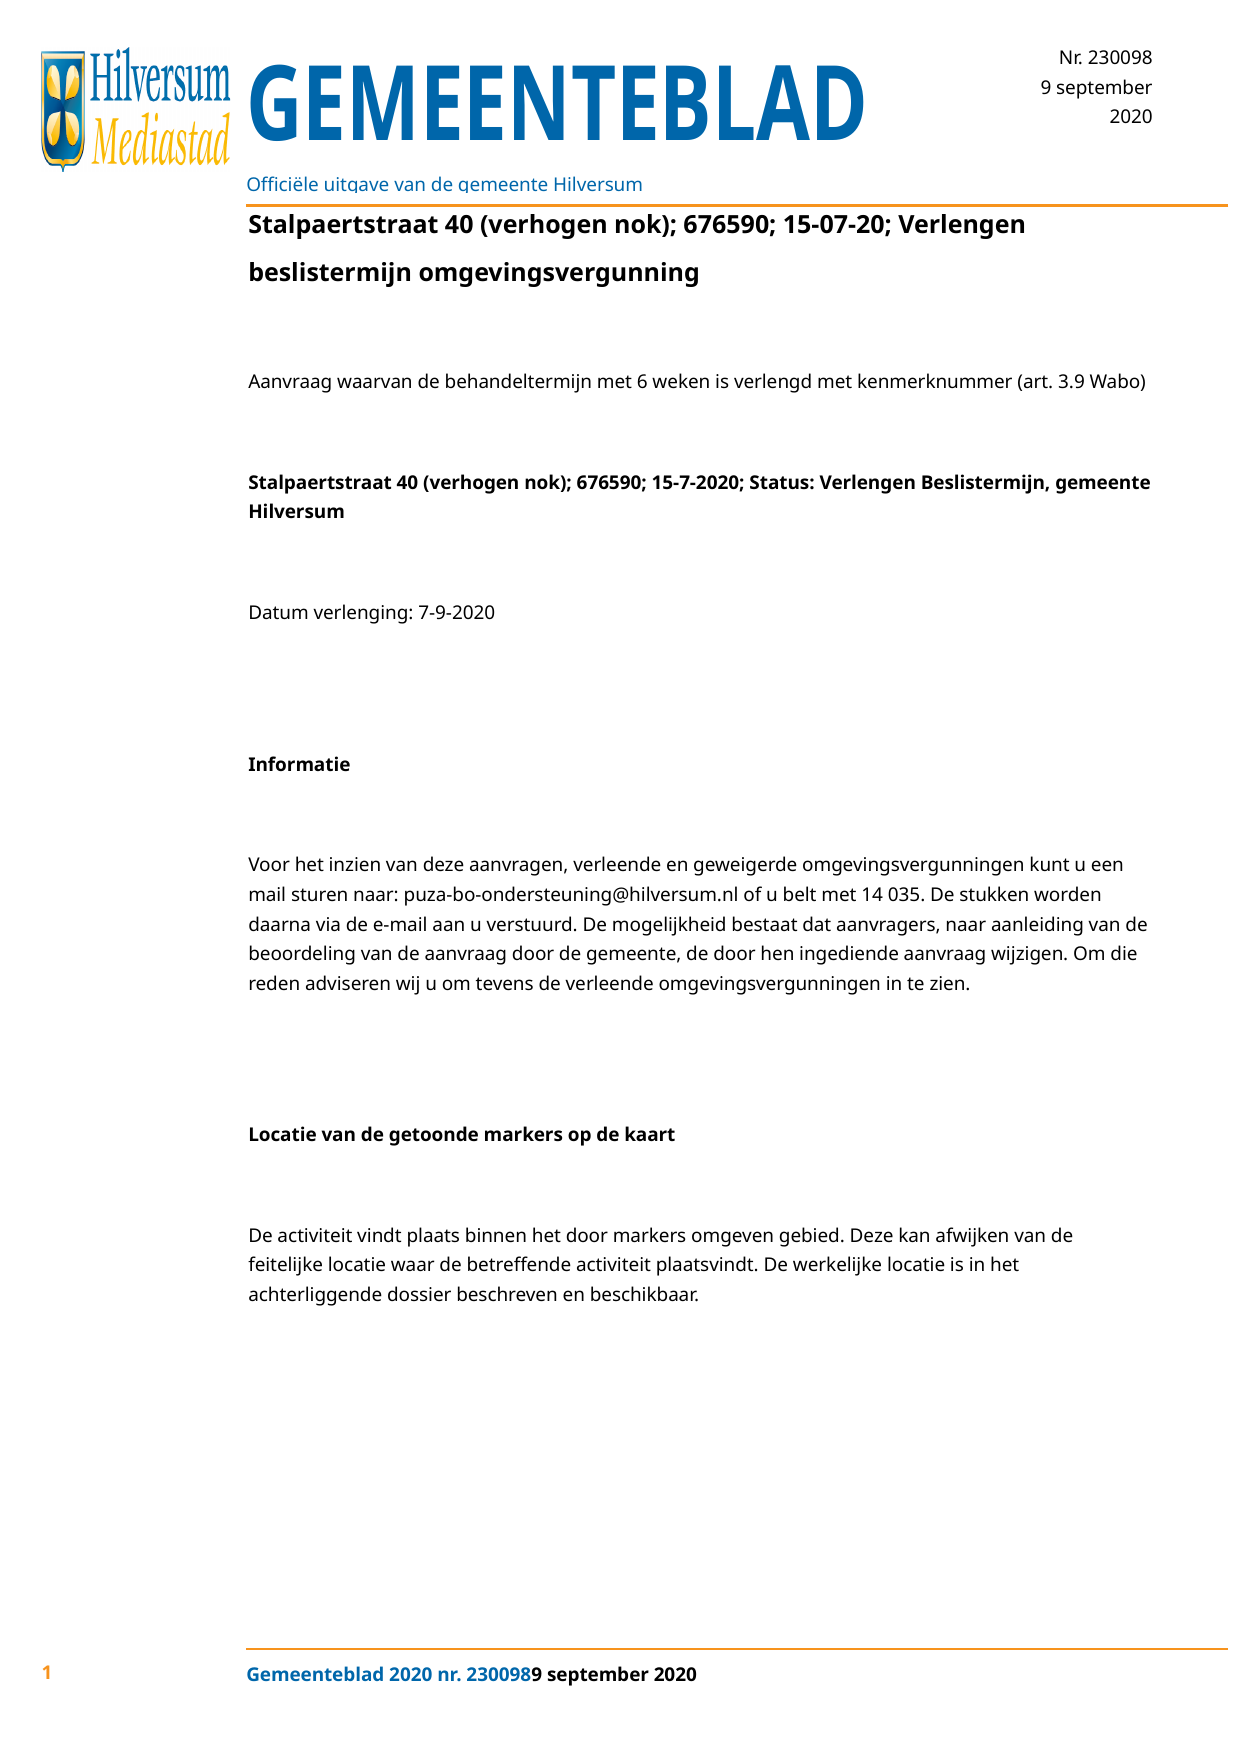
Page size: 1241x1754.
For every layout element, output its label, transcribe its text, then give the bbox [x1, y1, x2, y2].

text Stalpaertstraat 40 (verhogen nok); 676590; 15-07-20; Verlengen beslistermijn omgevingsvergunning [248, 207, 1152, 288]
text Locatie van de getoonde markers op de kaart [248, 1121, 1152, 1147]
text Stalpaertstraat 40 (verhogen nok); 676590; 15-7-2020; Status: Verlengen Beslistermijn, gemeente Hilversum [248, 469, 1152, 524]
text Voor het inzien van deze aanvragen, verleende en geweigerde omgevingsvergunningen kunt u een mail sturen naar: puza-bo-ondersteuning@hilversum.nl of u belt met 14 035. De stukken worden daarna via de e-mail aan u verstuurd. De mogelijkheid bestaat dat aanvragers, naar aanleiding van de beoordeling van de aanvraag door de gemeente, de door hen ingediende aanvraag wijzigen. Om die reden adviseren wij u om tevens de verleende omgevingsvergunningen in te zien. [248, 852, 1152, 996]
text Datum verlenging: 7-9-2020 [248, 599, 1152, 625]
picture [41, 47, 231, 172]
text De activiteit vindt plaats binnen het door markers omgeven gebied. Deze kan afwijken van de feitelijke locatie waar de betreffende activiteit plaatsvindt. De werkelijke locatie is in het achterliggende dossier beschreven en beschikbaar. [248, 1222, 1152, 1307]
text Aanvraag waarvan de behandeltermijn met 6 weken is verlengd met kenmerknummer (art. 3.9 Wabo) [248, 368, 1152, 394]
text Informatie [248, 751, 1152, 777]
